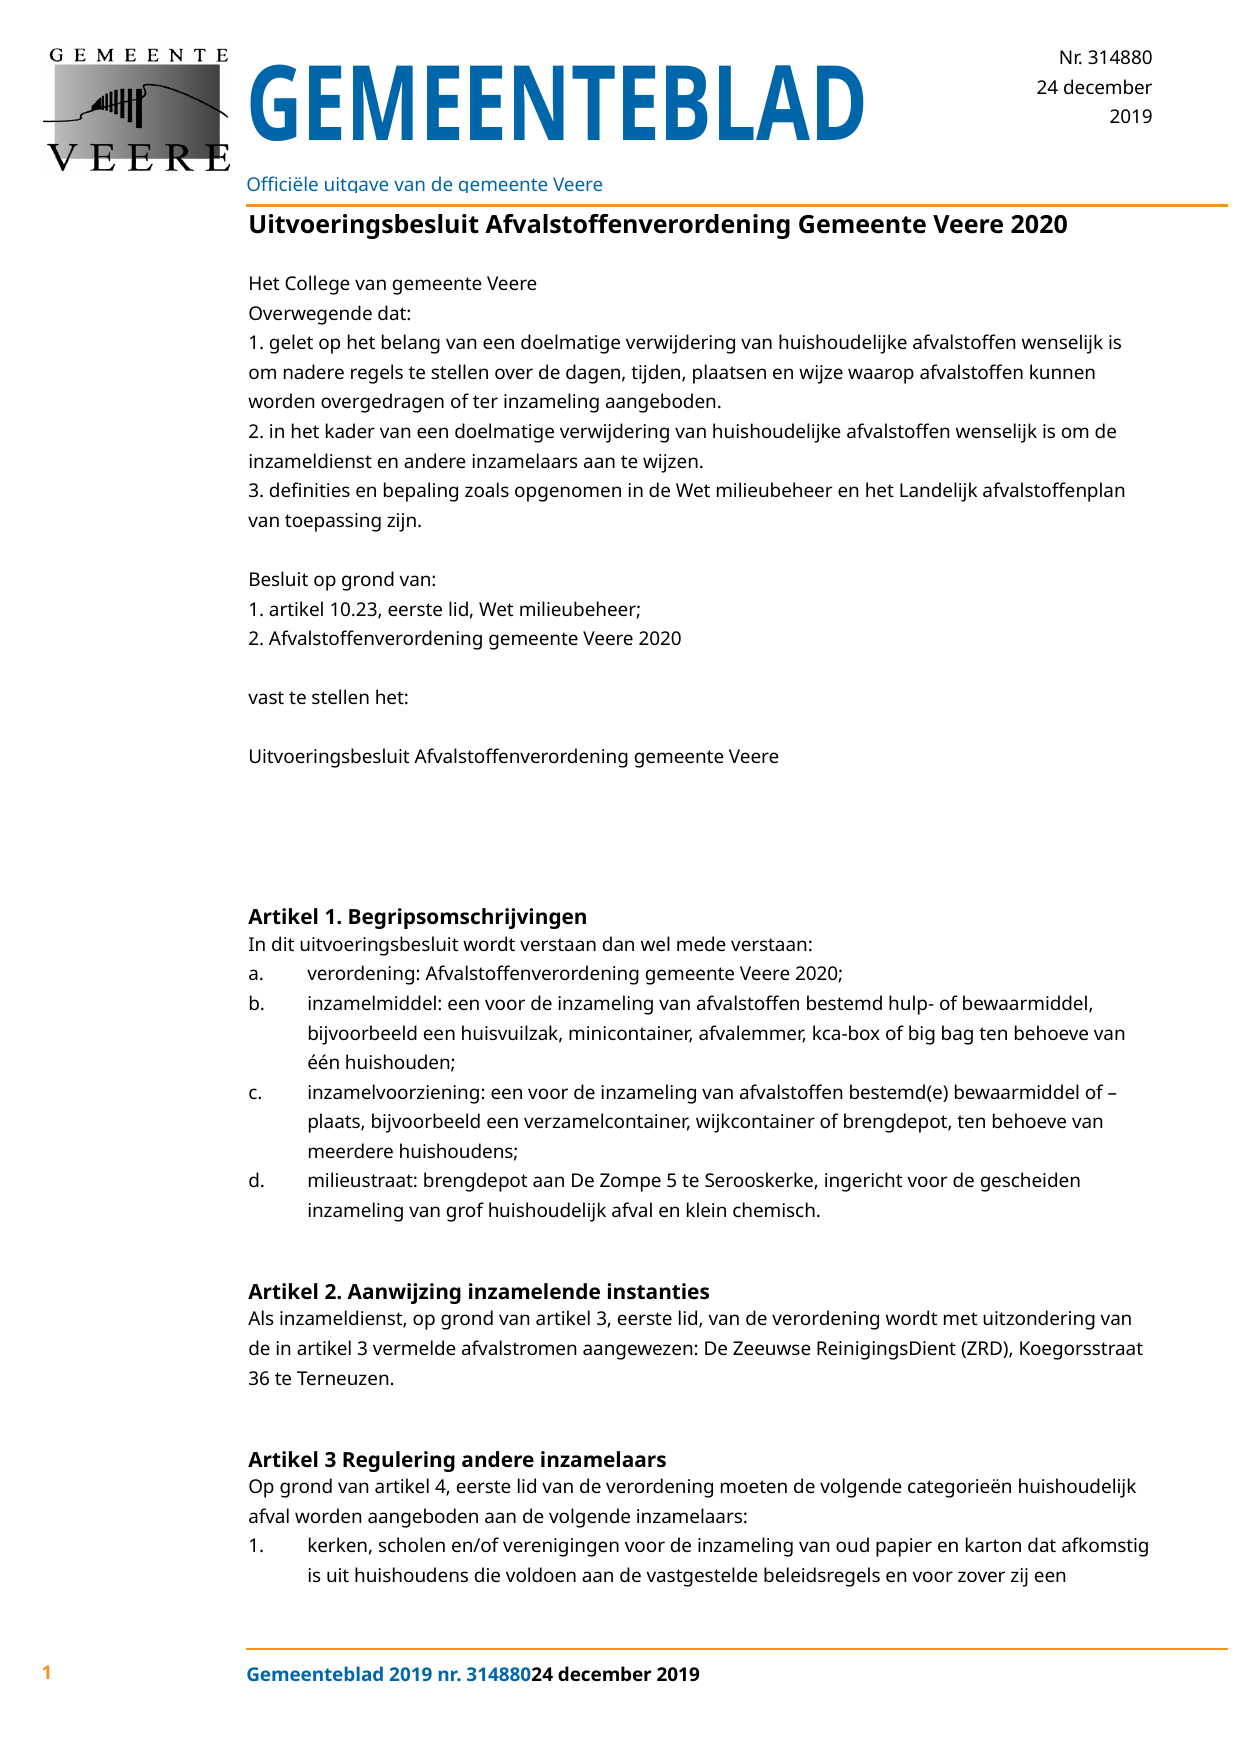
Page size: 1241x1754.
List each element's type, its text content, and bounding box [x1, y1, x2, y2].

text Artikel 1. Begripsomschrijvingen [248, 902, 1152, 931]
text Artikel 2. Aanwijzing inzamelende instanties [248, 1277, 1152, 1306]
list inzamelvoorziening: een voor de inzameling van afvalstoffen bestemd(e) bewaarmiddel of –plaats, bijvoorbeeld een verzamelcontainer, wijkcontainer of brengdepot, ten behoeve van meerdere huishoudens; [248, 1079, 1152, 1164]
list inzamelmiddel: een voor de inzameling van afvalstoffen bestemd hulp- of bewaarmiddel, bijvoorbeeld een huisvuilzak, minicontainer, afvalemmer, kca-box of big bag ten behoeve van één huishouden; [248, 990, 1152, 1075]
text Overwegende dat: [248, 300, 1152, 326]
text In dit uitvoeringsbesluit wordt verstaan dan wel mede verstaan: [248, 931, 1152, 957]
text 2. in het kader van een doelmatige verwijdering van huishoudelijke afvalstoffen wenselijk is om de inzameldienst en andere inzamelaars aan te wijzen. [248, 418, 1152, 473]
text Artikel 3 Regulering andere inzamelaars [248, 1445, 1152, 1473]
picture [41, 47, 231, 172]
text Op grond van artikel 4, eerste lid van de verordening moeten de volgende categorieën huishoudelijk afval worden aangeboden aan de volgende inzamelaars: [248, 1473, 1152, 1528]
list kerken, scholen en/of verenigingen voor de inzameling van oud papier en karton dat afkomstig is uit huishoudens die voldoen aan de vastgestelde beleidsregels en voor zover zij een [248, 1532, 1152, 1588]
text 1. artikel 10.23, eerste lid, Wet milieubeheer; [248, 596, 1152, 621]
text Het College van gemeente Veere [248, 270, 1152, 296]
text 1. gelet op het belang van een doelmatige verwijdering van huishoudelijke afvalstoffen wenselijk is om nadere regels te stellen over de dagen, tijden, plaatsen en wijze waarop afvalstoffen kunnen worden overgedragen of ter inzameling aangeboden. [248, 329, 1152, 414]
text Uitvoeringsbesluit Afvalstoffenverordening gemeente Veere [248, 744, 1152, 769]
text 2. Afvalstoffenverordening gemeente Veere 2020 [248, 625, 1152, 651]
list verordening: Afvalstoffenverordening gemeente Veere 2020; [248, 961, 1152, 986]
text Als inzameldienst, op grond van artikel 3, eerste lid, van de verordening wordt met uitzondering van de in artikel 3 vermelde afvalstromen aangewezen: De Zeeuwse ReinigingsDient (ZRD), Koegorsstraat 36 te Terneuzen. [248, 1306, 1152, 1391]
list milieustraat: brengdepot aan De Zompe 5 te Serooskerke, ingericht voor de gescheiden inzameling van grof huishoudelijk afval en klein chemisch. [248, 1168, 1152, 1223]
text vast te stellen het: [248, 684, 1152, 710]
text Uitvoeringsbesluit Afvalstoffenverordening Gemeente Veere 2020 [248, 207, 1152, 241]
text Besluit op grond van: [248, 566, 1152, 592]
text 3. definities en bepaling zoals opgenomen in de Wet milieubeheer en het Landelijk afvalstoffenplan van toepassing zijn. [248, 477, 1152, 533]
